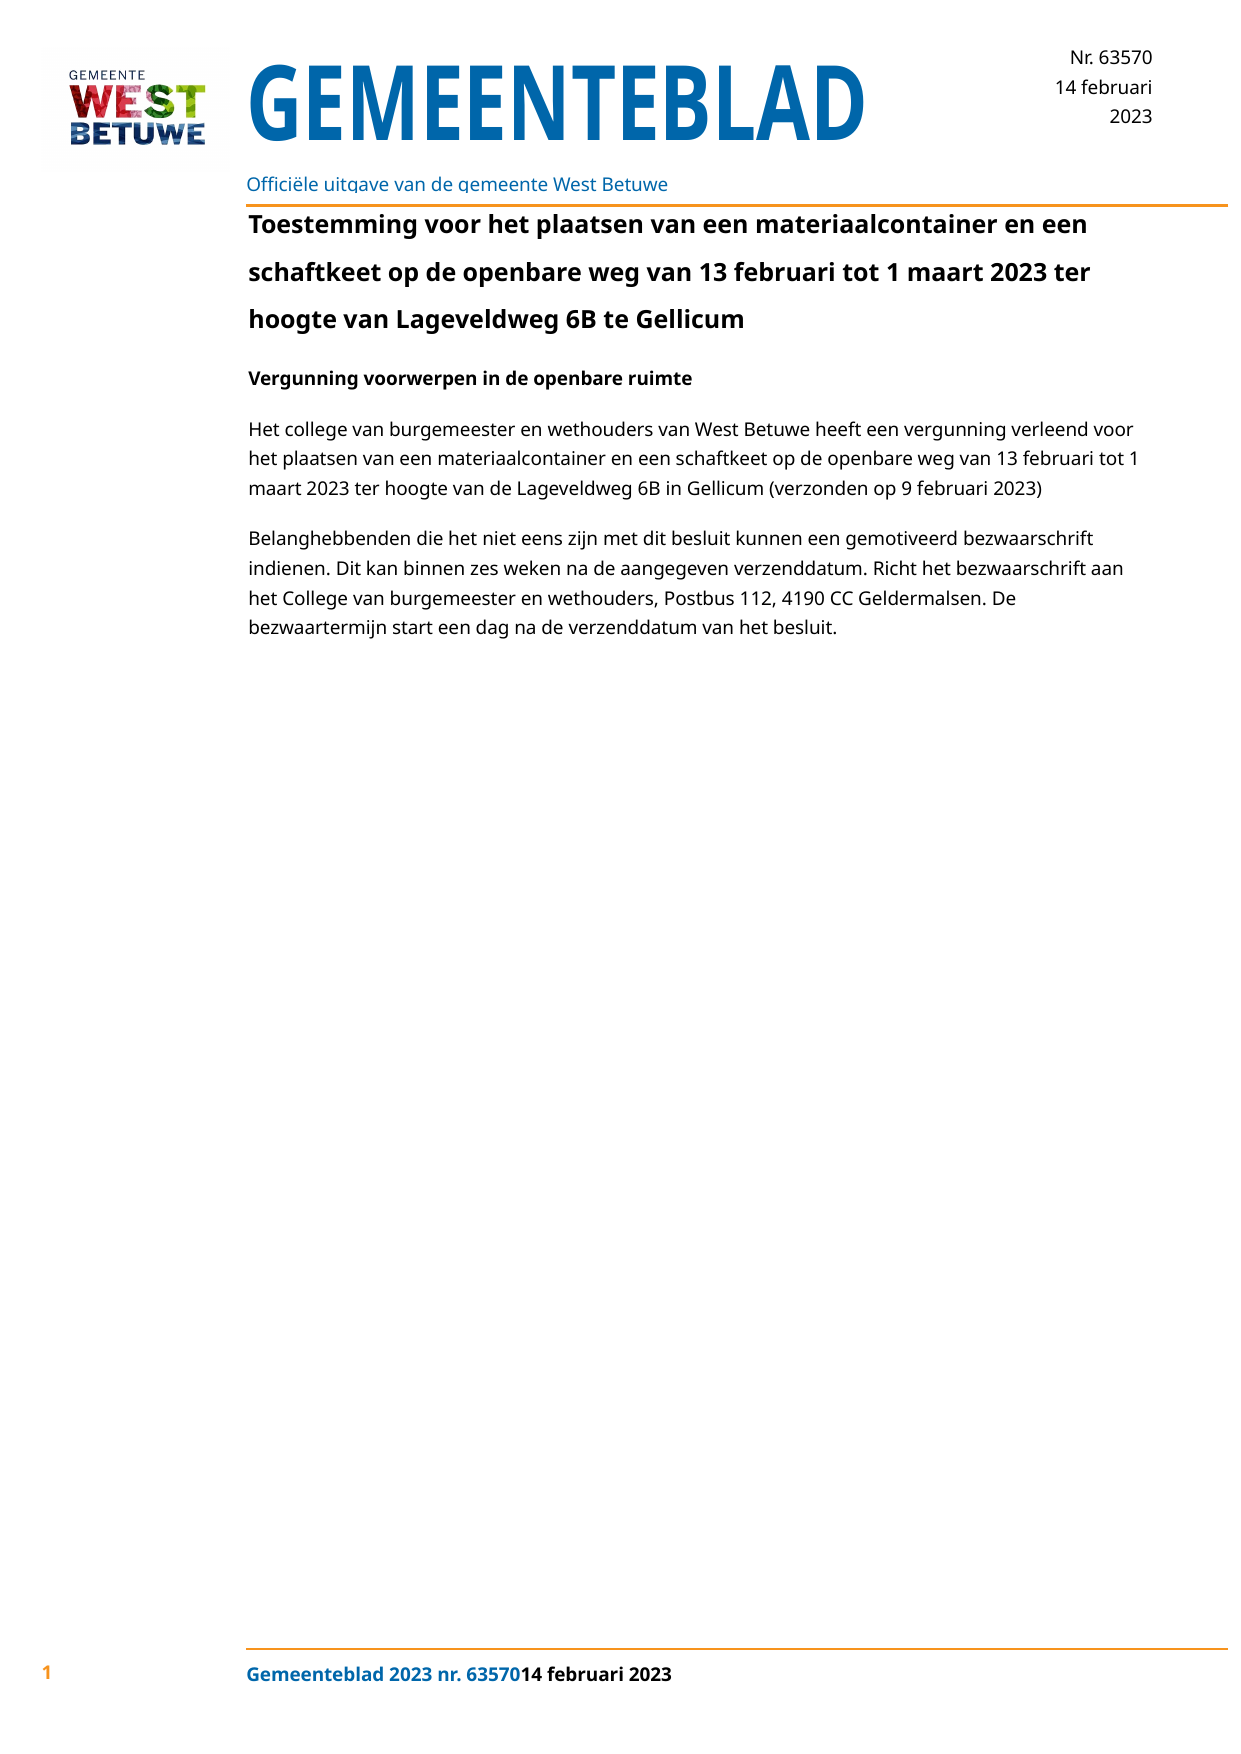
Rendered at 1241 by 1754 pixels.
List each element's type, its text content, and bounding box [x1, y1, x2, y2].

text Het college van burgemeester en wethouders van West Betuwe heeft een vergunning verleend voor het plaatsen van een materiaalcontainer en een schaftkeet op de openbare weg van 13 februari tot 1 maart 2023 ter hoogte van de Lageveldweg 6B in Gellicum (verzonden op 9 februari 2023) [248, 416, 1152, 501]
text Belanghebbenden die het niet eens zijn met dit besluit kunnen een gemotiveerd bezwaarschrift indienen. Dit kan binnen zes weken na de aangegeven verzenddatum. Richt het bezwaarschrift aan het College van burgemeester en wethouders, Postbus 112, 4190 CC Geldermalsen. De bezwaartermijn start een dag na de verzenddatum van het besluit. [248, 526, 1152, 640]
text Toestemming voor het plaatsen van een materiaalcontainer en een schaftkeet op de openbare weg van 13 februari tot 1 maart 2023 ter hoogte van Lageveldweg 6B te Gellicum [248, 207, 1152, 336]
picture [41, 47, 231, 172]
text Vergunning voorwerpen in de openbare ruimte [248, 366, 1152, 391]
